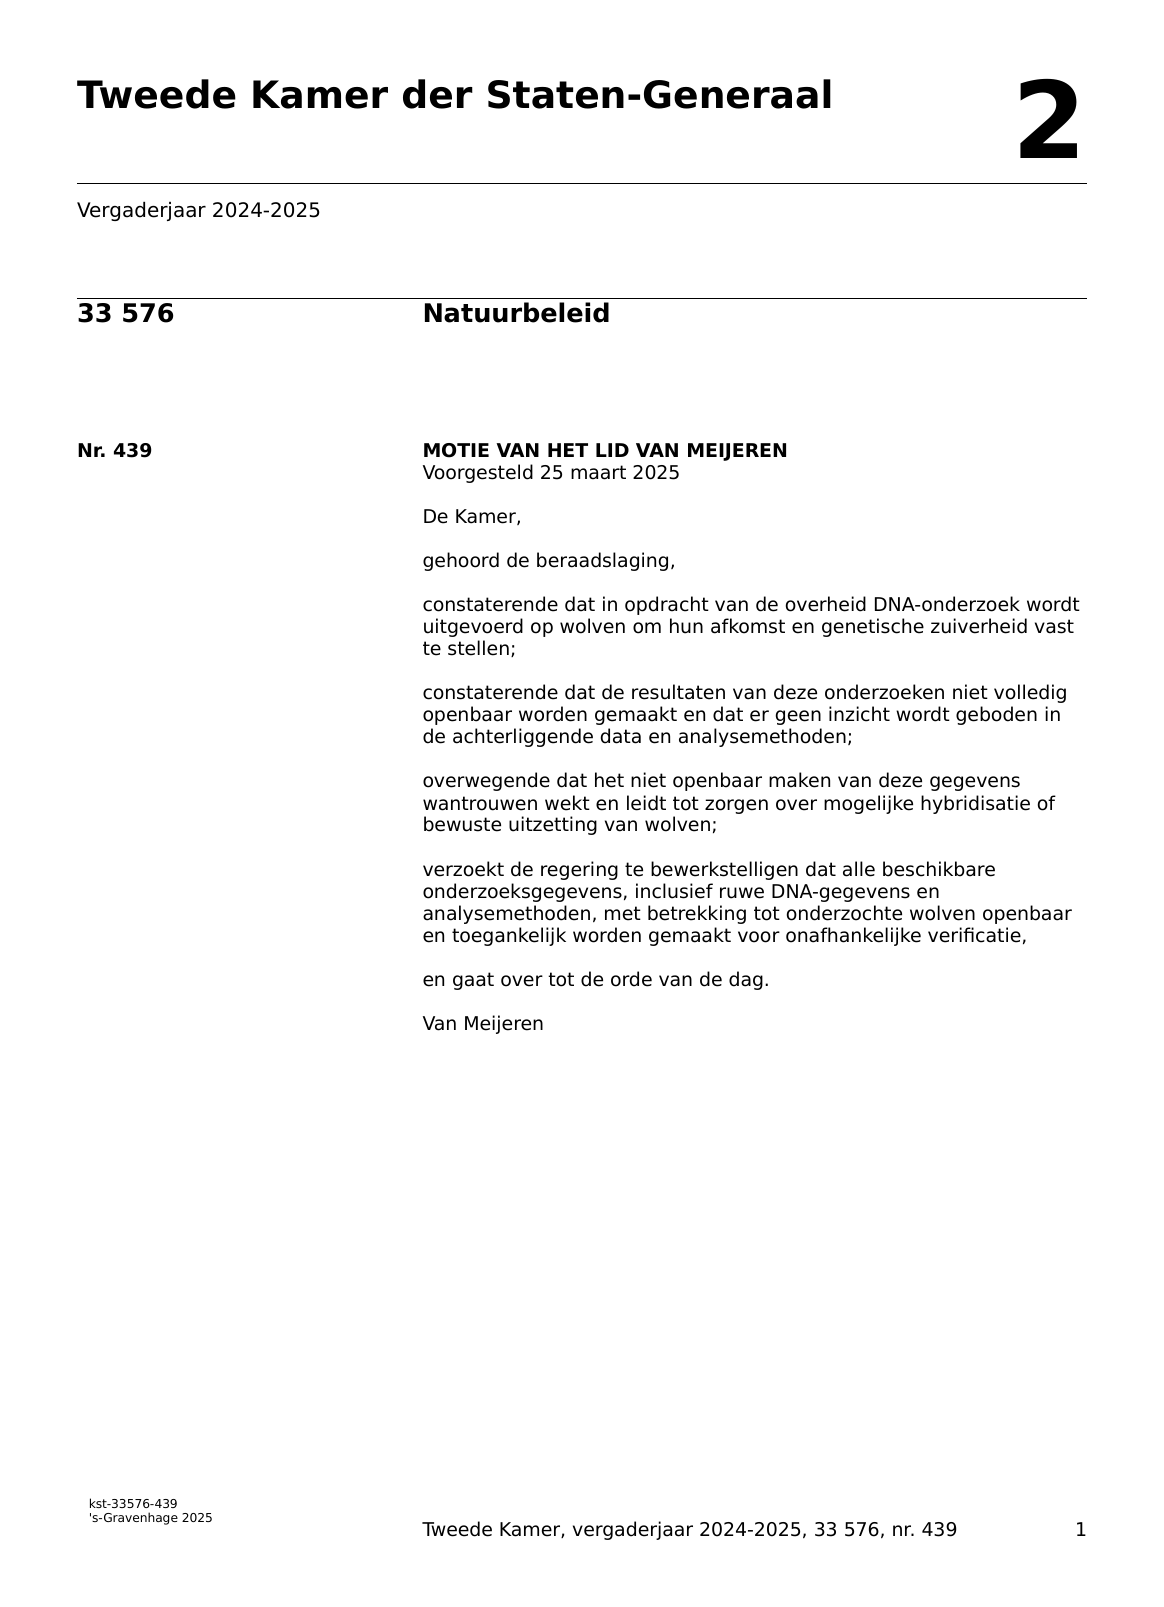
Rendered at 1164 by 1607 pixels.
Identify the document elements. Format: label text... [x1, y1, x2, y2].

table_header Tweede Kamer der Staten-Generaal [77, 59, 886, 183]
subtitle 33 576 Natuurbeleid [77, 299, 1087, 329]
text kst-33576-439 [88, 1497, 323, 1511]
text Voorgesteld 25 maart 2025 [422, 462, 1087, 484]
text 's-Gravenhage 2025 [88, 1511, 323, 1525]
table_cell Vergaderjaar 2024-2025 [77, 184, 1087, 298]
table_header 2 [886, 59, 1087, 183]
text verzoekt de regering te bewerkstelligen dat alle beschikbare onderzoeksgegevens, inclusief ruwe DNA-gegevens en analysemethoden, met betrekking tot onderzochte wolven openbaar en toegankelijk worden gemaakt voor onafhankelijke verificatie, [422, 858, 1087, 946]
text constaterende dat de resultaten van deze onderzoeken niet volledig openbaar worden gemaakt en dat er geen inzicht wordt geboden in de achterliggende data en analysemethoden; [422, 682, 1087, 748]
subtitle Nr. 439 MOTIE VAN HET LID VAN MEIJEREN [77, 440, 1087, 462]
text De Kamer, [422, 506, 1087, 528]
text en gaat over tot de orde van de dag. [422, 969, 1087, 991]
text gehoord de beraadslaging, [422, 550, 1087, 572]
text Van Meijeren [422, 1013, 1087, 1035]
text constaterende dat in opdracht van de overheid DNA-onderzoek wordt uitgevoerd op wolven om hun afkomst en genetische zuiverheid vast te stellen; [422, 594, 1087, 660]
text overwegende dat het niet openbaar maken van deze gegevens wantrouwen wekt en leidt tot zorgen over mogelijke hybridisatie of bewuste uitzetting van wolven; [422, 770, 1087, 836]
